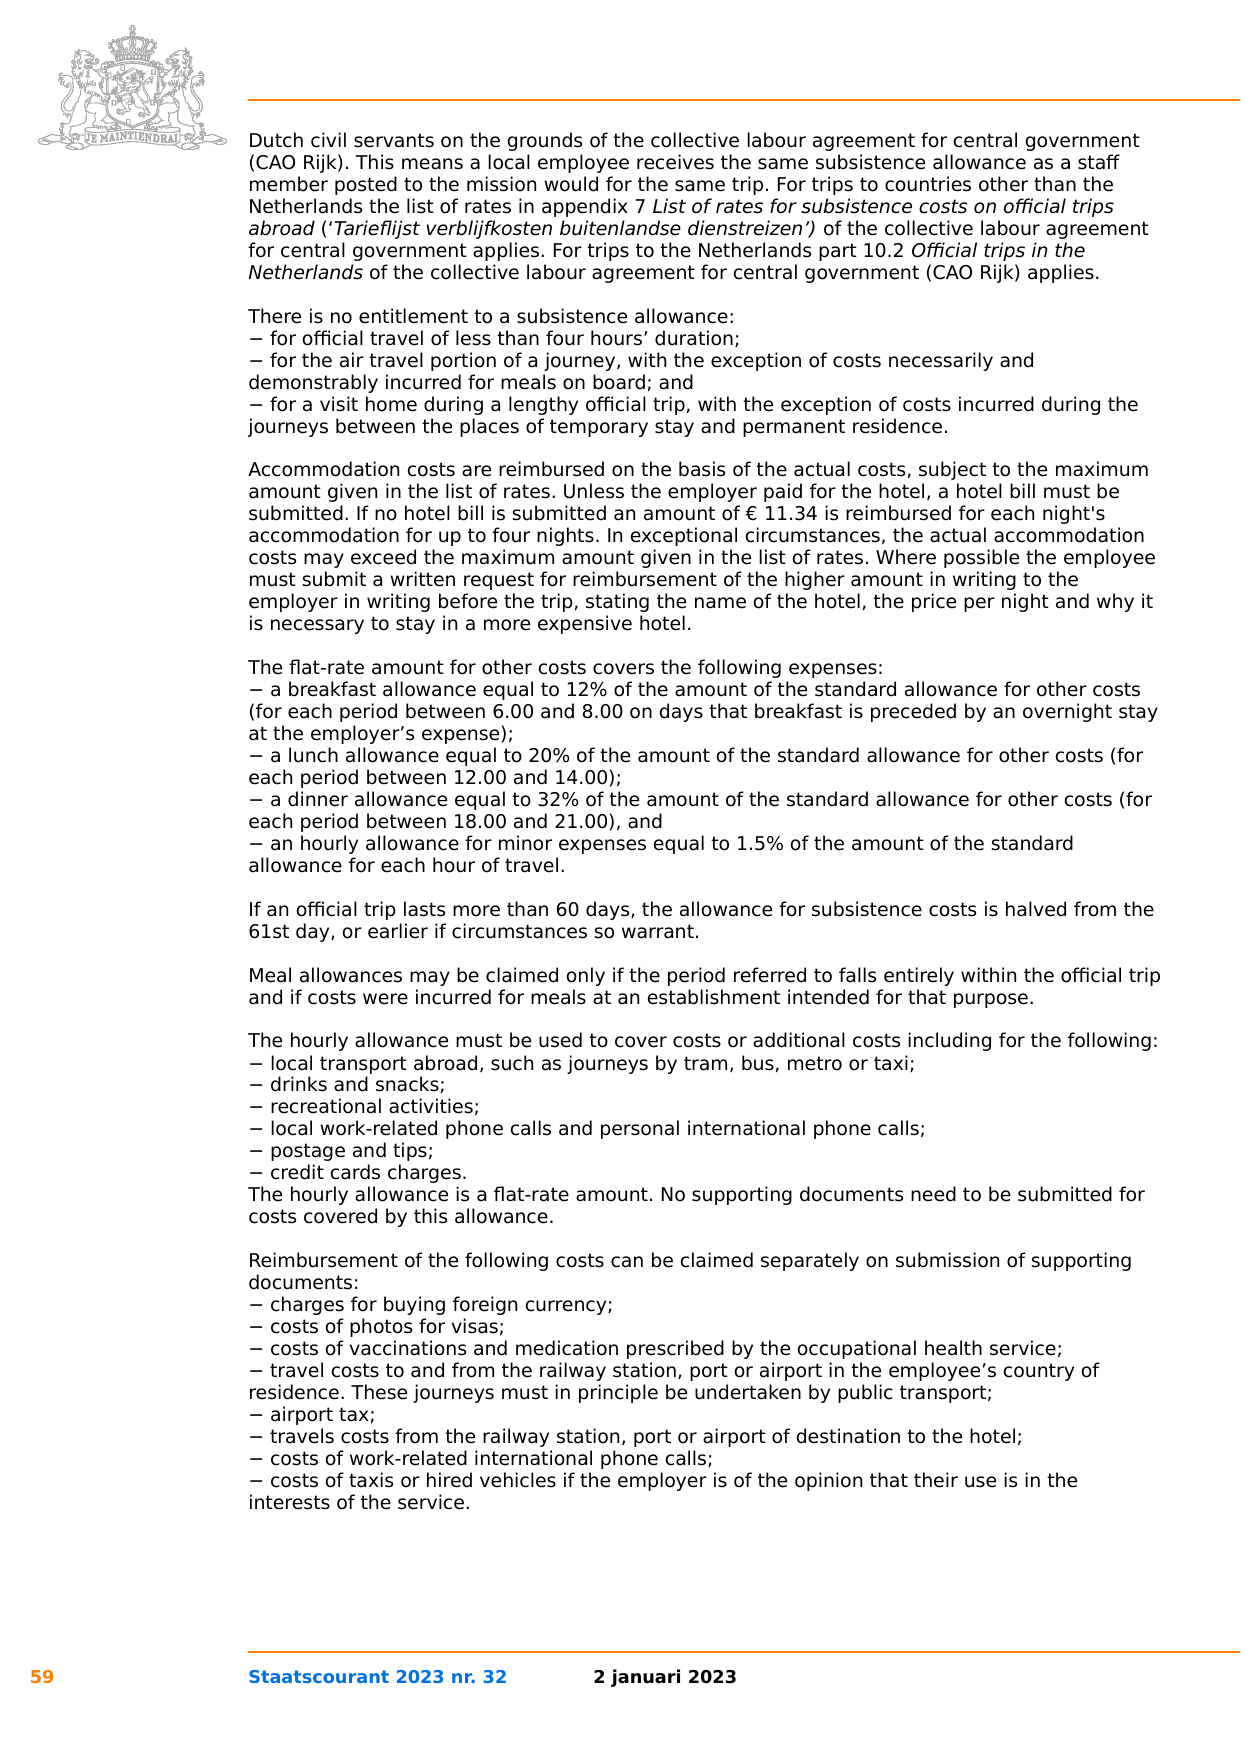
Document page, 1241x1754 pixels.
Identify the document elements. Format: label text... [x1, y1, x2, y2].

text − for the air travel portion of a journey, with the exception of costs necessarily and demonstrably incurred for meals on board; and [248, 349, 1163, 393]
picture [38, 25, 227, 150]
text − travel costs to and from the railway station, port or airport in the employee’s country of residence. These journeys must in principle be undertaken by public transport; [248, 1360, 1163, 1404]
text Reimbursement of the following costs can be claimed separately on submission of supporting documents: [248, 1250, 1163, 1294]
text − postage and tips; [248, 1140, 1163, 1162]
text Meal allowances may be claimed only if the period referred to falls entirely within the official trip and if costs were incurred for meals at an establishment intended for that purpose. [248, 964, 1163, 1008]
text − local transport abroad, such as journeys by tram, bus, metro or taxi; [248, 1052, 1163, 1074]
text The hourly allowance is a flat-rate amount. No supporting documents need to be submitted for costs covered by this allowance. [248, 1184, 1163, 1228]
text − for a visit home during a lengthy official trip, with the exception of costs incurred during the journeys between the places of temporary stay and permanent residence. [248, 393, 1163, 437]
text Dutch civil servants on the grounds of the collective labour agreement for central government (CAO Rijk). This means a local employee receives the same subsistence allowance as a staff member posted to the mission would for the same trip. For trips to countries other than the Netherlands the list of rates in appendix 7 List of rates for subsistence costs on official trips abroad (‘Tarieflijst verblijfkosten buitenlandse dienstreizen’) of the collective labour agreement for central government applies. For trips to the Netherlands part 10.2 Official trips in the Netherlands of the collective labour agreement for central government (CAO Rijk) applies. [248, 130, 1163, 284]
text − an hourly allowance for minor expenses equal to 1.5% of the amount of the standard allowance for each hour of travel. [248, 833, 1163, 877]
text If an official trip lasts more than 60 days, the allowance for subsistence costs is halved from the 61st day, or earlier if circumstances so warrant. [248, 899, 1163, 943]
text − costs of work-related international phone calls; [248, 1448, 1163, 1470]
text There is no entitlement to a subsistence allowance: [248, 306, 1163, 328]
text The flat-rate amount for other costs covers the following expenses: [248, 657, 1163, 679]
text − a lunch allowance equal to 20% of the amount of the standard allowance for other costs (for each period between 12.00 and 14.00); [248, 745, 1163, 789]
text Accommodation costs are reimbursed on the basis of the actual costs, subject to the maximum amount given in the list of rates. Unless the employer paid for the hotel, a hotel bill must be submitted. If no hotel bill is submitted an amount of € 11.34 is reimbursed for each night's accommodation for up to four nights. In exceptional circumstances, the actual accommodation costs may exceed the maximum amount given in the list of rates. Where possible the employee must submit a written request for reimbursement of the higher amount in writing to the employer in writing before the trip, stating the name of the hotel, the price per night and why it is necessary to stay in a more expensive hotel. [248, 459, 1163, 635]
text − costs of taxis or hired vehicles if the employer is of the opinion that their use is in the interests of the service. [248, 1470, 1163, 1514]
text − costs of photos for visas; [248, 1316, 1163, 1338]
text The hourly allowance must be used to cover costs or additional costs including for the following: [248, 1030, 1163, 1052]
text − for official travel of less than four hours’ duration; [248, 328, 1163, 349]
text − a dinner allowance equal to 32% of the amount of the standard allowance for other costs (for each period between 18.00 and 21.00), and [248, 789, 1163, 833]
text − local work-related phone calls and personal international phone calls; [248, 1118, 1163, 1140]
text − airport tax; [248, 1404, 1163, 1426]
text − costs of vaccinations and medication prescribed by the occupational health service; [248, 1338, 1163, 1360]
text − a breakfast allowance equal to 12% of the amount of the standard allowance for other costs (for each period between 6.00 and 8.00 on days that breakfast is preceded by an overnight stay at the employer’s expense); [248, 679, 1163, 745]
text − charges for buying foreign currency; [248, 1294, 1163, 1316]
text − recreational activities; [248, 1096, 1163, 1118]
text − drinks and snacks; [248, 1074, 1163, 1096]
text − travels costs from the railway station, port or airport of destination to the hotel; [248, 1426, 1163, 1448]
text − credit cards charges. [248, 1162, 1163, 1184]
